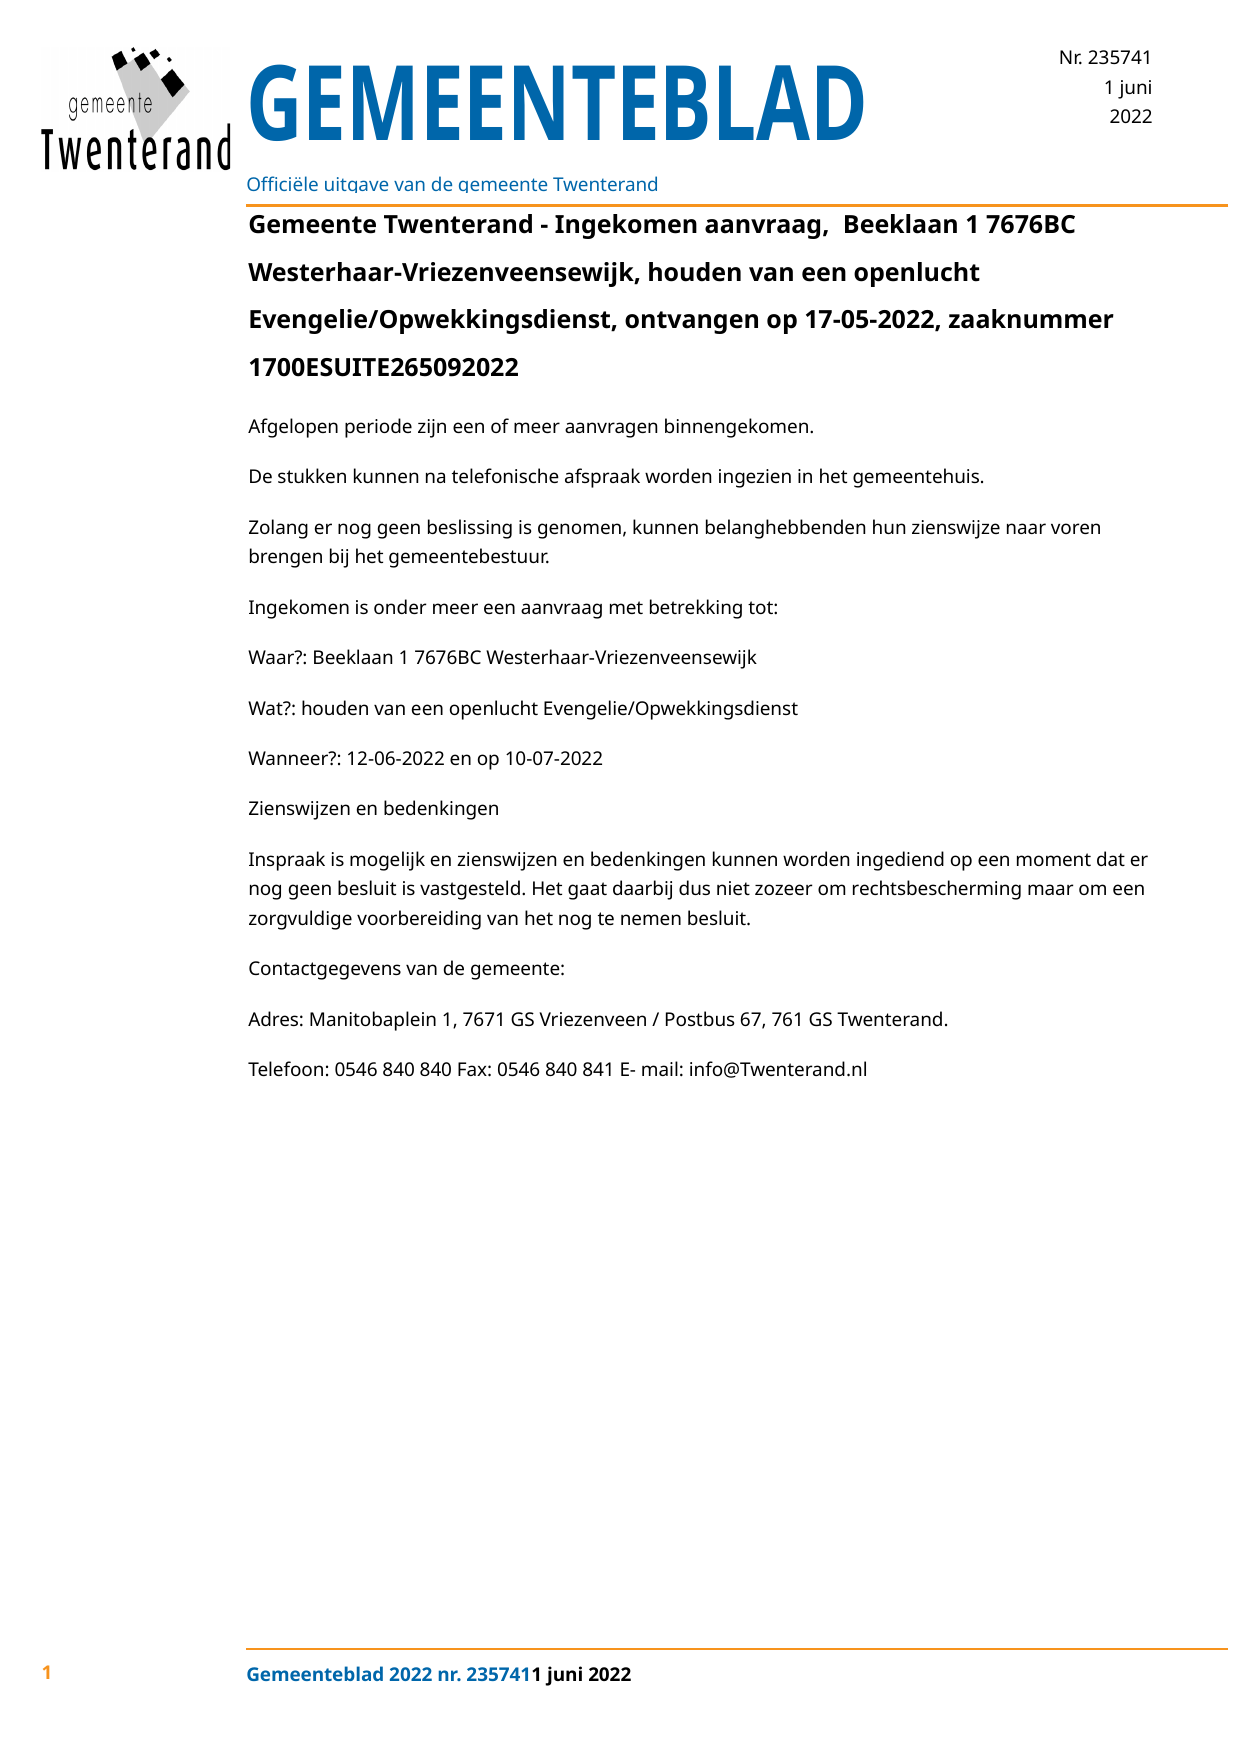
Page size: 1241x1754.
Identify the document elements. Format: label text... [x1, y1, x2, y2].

text Afgelopen periode zijn een of meer aanvragen binnengekomen. [248, 413, 1152, 439]
text Zienswijzen en bedenkingen [248, 796, 1152, 821]
text Wat?: houden van een openlucht Evengelie/Opwekkingsdienst [248, 695, 1152, 721]
text Ingekomen is onder meer een aanvraag met betrekking tot: [248, 594, 1152, 620]
text Waar?: Beeklaan 1 7676BC Westerhaar-Vriezenveensewijk [248, 644, 1152, 670]
text Telefoon: 0546 840 840 Fax: 0546 840 841 E- mail: info@Twenterand.nl [248, 1056, 1152, 1082]
text Adres: Manitobaplein 1, 7671 GS Vriezenveen / Postbus 67, 761 GS Twenterand. [248, 1006, 1152, 1032]
picture [41, 47, 231, 172]
text Zolang er nog geen beslissing is genomen, kunnen belanghebbenden hun zienswijze naar voren brengen bij het gemeentebestuur. [248, 514, 1152, 569]
text Wanneer?: 12-06-2022 en op 10-07-2022 [248, 745, 1152, 771]
text De stukken kunnen na telefonische afspraak worden ingezien in het gemeentehuis. [248, 463, 1152, 489]
text Contactgegevens van de gemeente: [248, 956, 1152, 981]
text Inspraak is mogelijk en zienswijzen en bedenkingen kunnen worden ingediend op een moment dat er nog geen besluit is vastgesteld. Het gaat daarbij dus niet zozeer om rechtsbescherming maar om een zorgvuldige voorbereiding van het nog te nemen besluit. [248, 846, 1152, 931]
text Gemeente Twenterand - Ingekomen aanvraag, Beeklaan 1 7676BC Westerhaar-Vriezenveensewijk, houden van een openlucht Evengelie/Opwekkingsdienst, ontvangen op 17-05-2022, zaaknummer 1700ESUITE265092022 [248, 207, 1152, 384]
